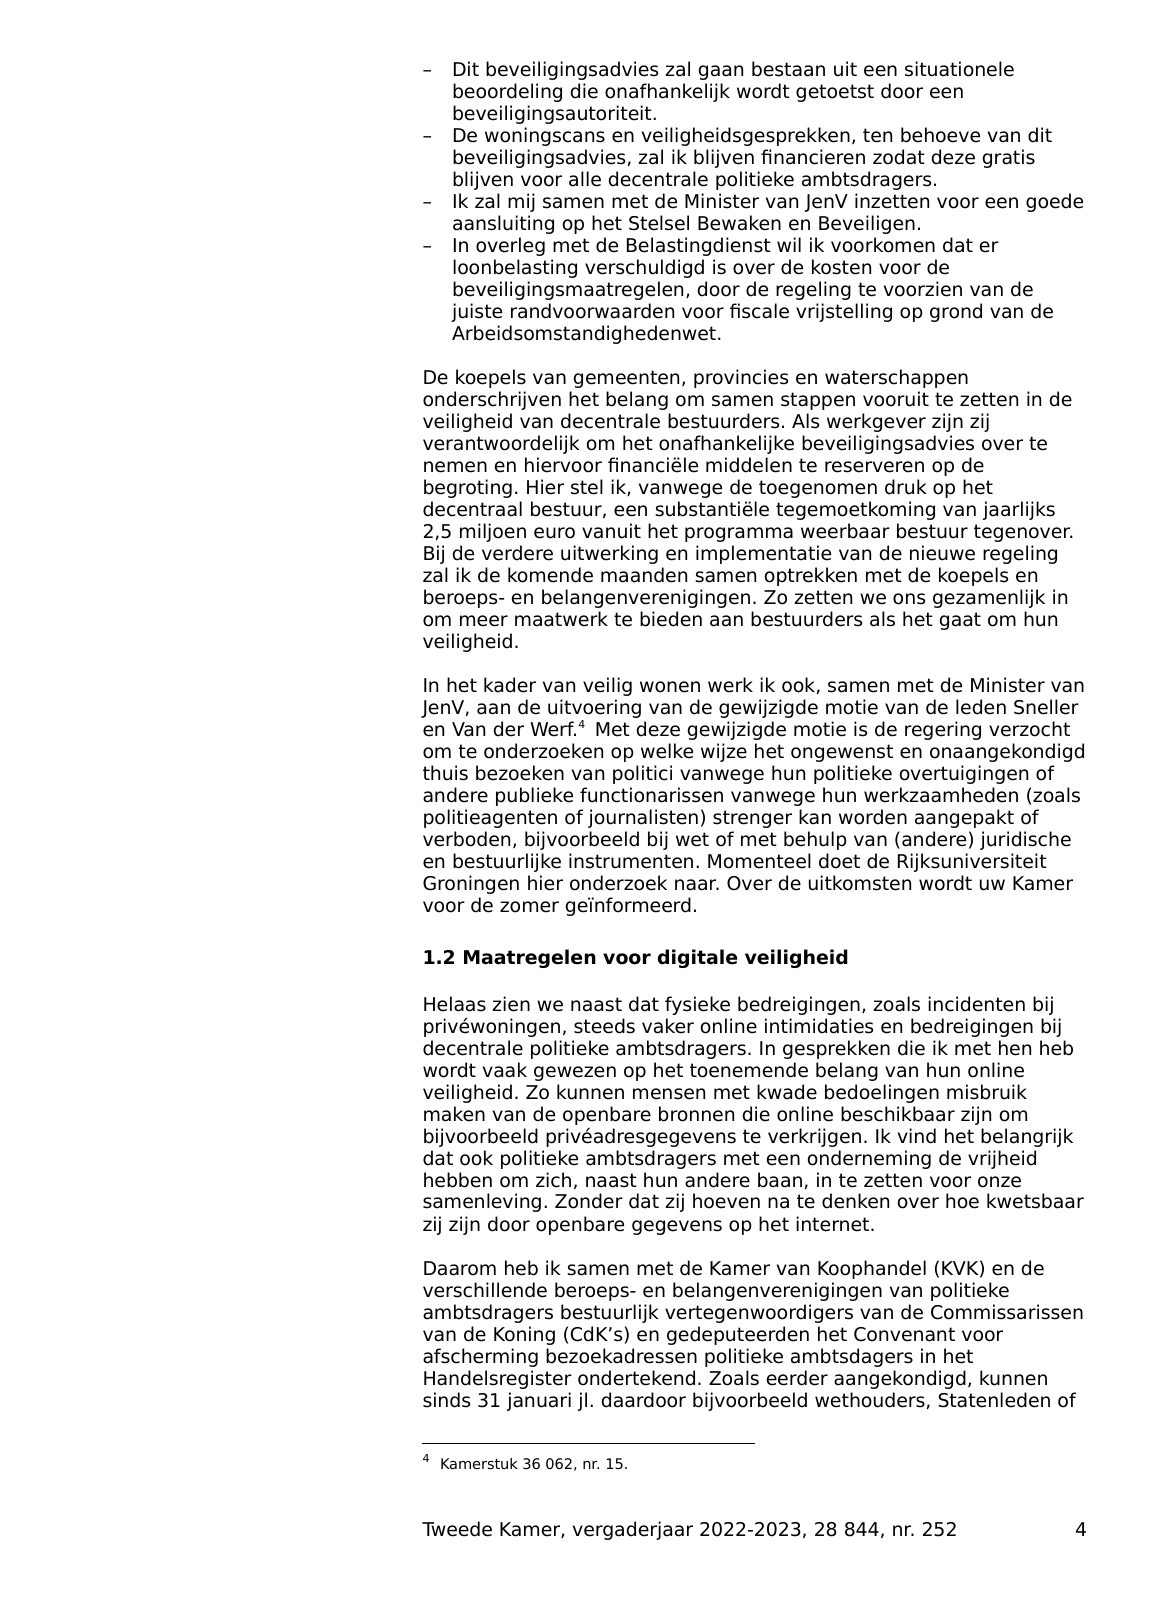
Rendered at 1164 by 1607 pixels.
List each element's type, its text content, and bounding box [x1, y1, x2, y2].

text – Dit beveiligingsadvies zal gaan bestaan uit een situationele beoordeling die onafhankelijk wordt getoetst door een beveiligingsautoriteit. [422, 59, 1087, 125]
text – Ik zal mij samen met de Minister van JenV inzetten voor een goede aansluiting op het Stelsel Bewaken en Beveiligen. [422, 191, 1087, 235]
text – In overleg met de Belastingdienst wil ik voorkomen dat er loonbelasting verschuldigd is over de kosten voor de beveiligingsmaatregelen, door de regeling te voorzien van de juiste randvoorwaarden voor fiscale vrijstelling op grond van de Arbeidsomstandighedenwet. [422, 235, 1087, 345]
text In het kader van veilig wonen werk ik ook, samen met de Minister van JenV, aan de uitvoering van de gewijzigde motie van de leden Sneller en Van der Werf. Met deze gewijzigde motie is de regering verzocht om te onderzoeken op welke wijze het ongewenst en onaangekondigd thuis bezoeken van politici vanwege hun politieke overtuigingen of andere publieke functionarissen vanwege hun werkzaamheden (zoals politieagenten of journalisten) strenger kan worden aangepakt of verboden, bijvoorbeeld bij wet of met behulp van (andere) juridische en bestuurlijke instrumenten. Momenteel doet de Rijksuniversiteit Groningen hier onderzoek naar. Over de uitkomsten wordt uw Kamer voor de zomer geïnformeerd. [422, 675, 1087, 917]
text – De woningscans en veiligheidsgesprekken, ten behoeve van dit beveiligingsadvies, zal ik blijven financieren zodat deze gratis blijven voor alle decentrale politieke ambtsdragers. [422, 125, 1087, 191]
subtitle 1.2 Maatregelen voor digitale veiligheid [422, 947, 1087, 969]
text Kamerstuk 36 062, nr. 15. [422, 1452, 1087, 1474]
text De koepels van gemeenten, provincies en waterschappen onderschrijven het belang om samen stappen vooruit te zetten in de veiligheid van decentrale bestuurders. Als werkgever zijn zij verantwoordelijk om het onafhankelijke beveiligingsadvies over te nemen en hiervoor financiële middelen te reserveren op de begroting. Hier stel ik, vanwege de toegenomen druk op het decentraal bestuur, een substantiële tegemoetkoming van jaarlijks 2,5 miljoen euro vanuit het programma weerbaar bestuur tegenover. Bij de verdere uitwerking en implementatie van de nieuwe regeling zal ik de komende maanden samen optrekken met de koepels en beroeps- en belangenverenigingen. Zo zetten we ons gezamenlijk in om meer maatwerk te bieden aan bestuurders als het gaat om hun veiligheid. [422, 367, 1087, 653]
text Daarom heb ik samen met de Kamer van Koophandel (KVK) en de verschillende beroeps- en belangenverenigingen van politieke ambtsdragers bestuurlijk vertegenwoordigers van de Commissarissen van de Koning (CdK’s) en gedeputeerden het Convenant voor afscherming bezoekadressen politieke ambtsdagers in het Handelsregister ondertekend. Zoals eerder aangekondigd, kunnen sinds 31 januari jl. daardoor bijvoorbeeld wethouders, Statenleden of [422, 1258, 1087, 1411]
text Helaas zien we naast dat fysieke bedreigingen, zoals incidenten bij privéwoningen, steeds vaker online intimidaties en bedreigingen bij decentrale politieke ambtsdragers. In gesprekken die ik met hen heb wordt vaak gewezen op het toenemende belang van hun online veiligheid. Zo kunnen mensen met kwade bedoelingen misbruik maken van de openbare bronnen die online beschikbaar zijn om bijvoorbeeld privéadresgegevens te verkrijgen. Ik vind het belangrijk dat ook politieke ambtsdragers met een onderneming de vrijheid hebben om zich, naast hun andere baan, in te zetten voor onze samenleving. Zonder dat zij hoeven na te denken over hoe kwetsbaar zij zijn door openbare gegevens op het internet. [422, 994, 1087, 1235]
